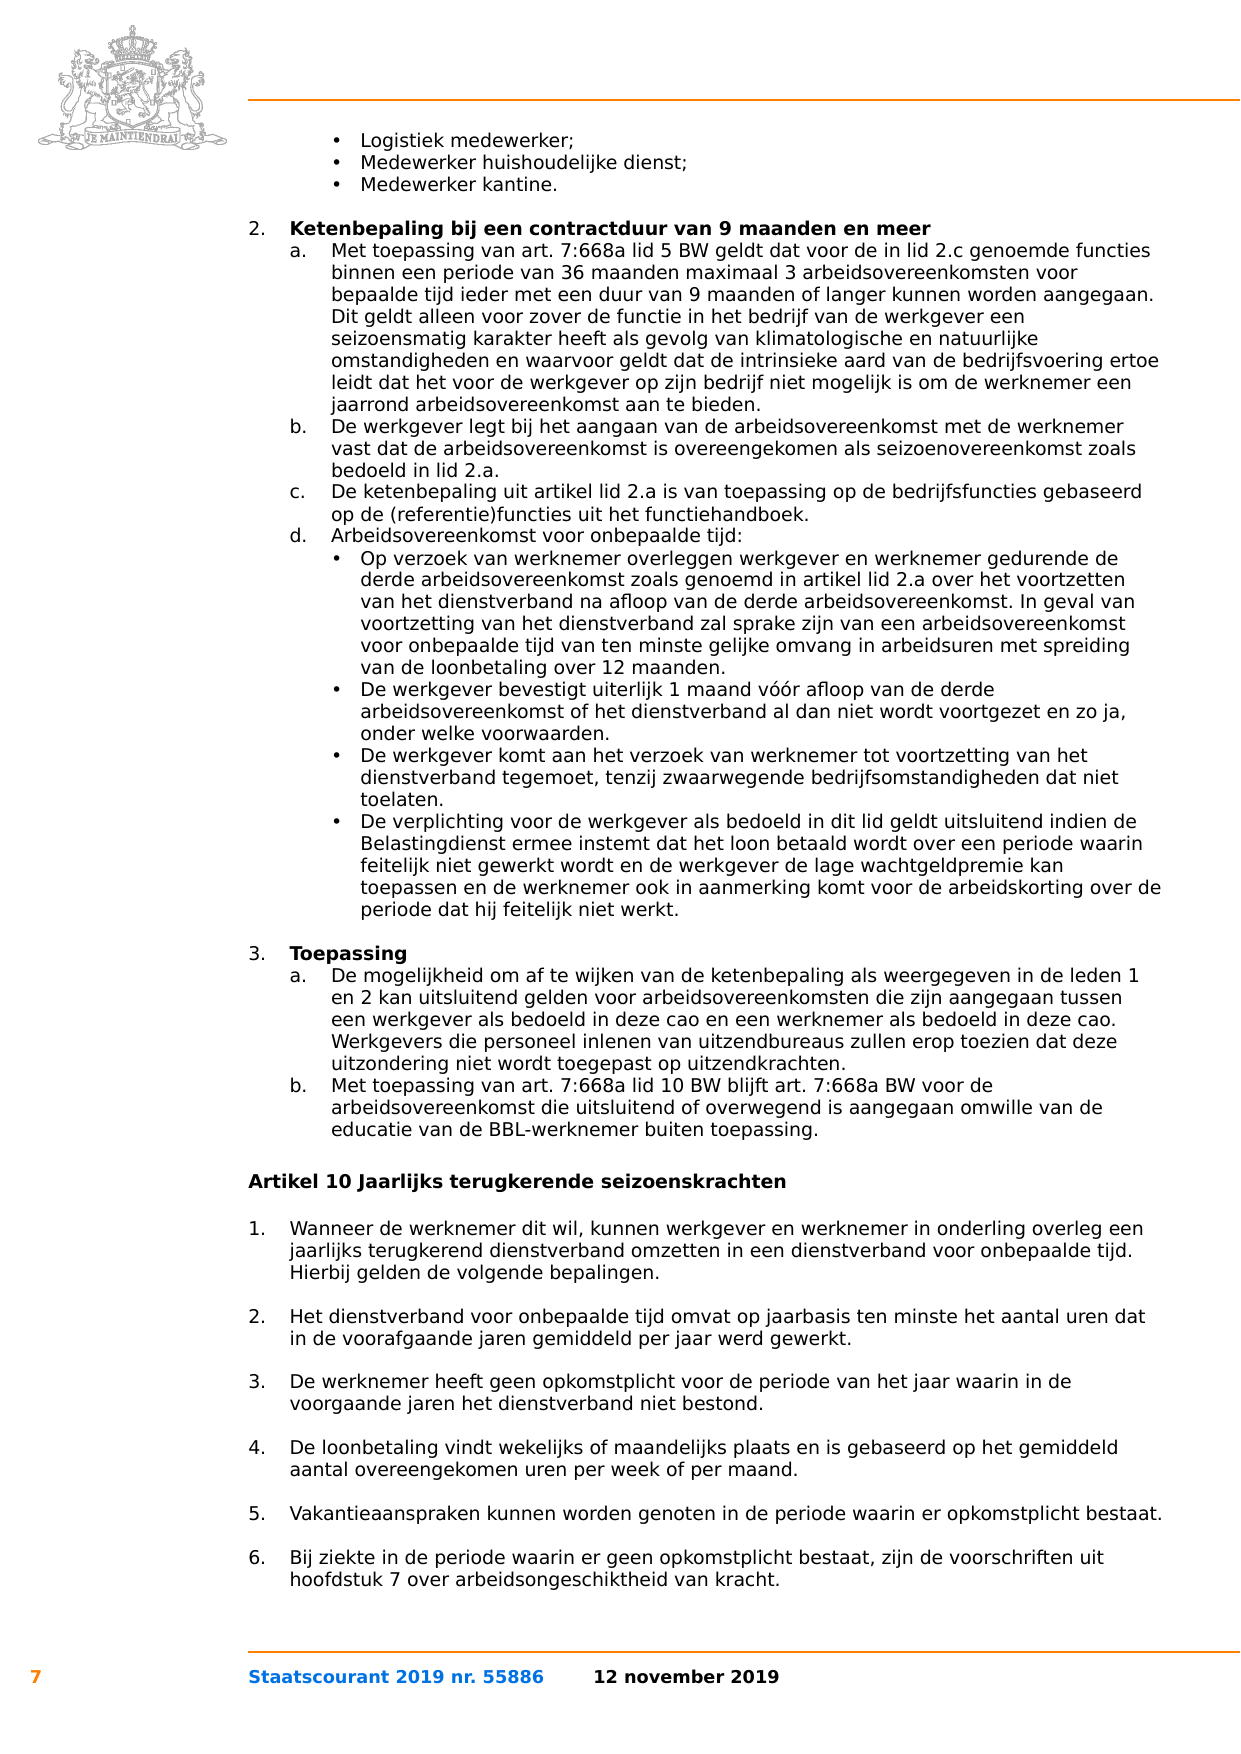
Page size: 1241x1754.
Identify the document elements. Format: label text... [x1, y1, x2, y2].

text • Logistiek medewerker; [331, 130, 1163, 152]
text 3. Toepassing [248, 943, 1163, 965]
text c. De ketenbepaling uit artikel lid 2.a is van toepassing op de bedrijfsfuncties gebaseerd op de (referentie)functies uit het functiehandboek. [289, 481, 1163, 525]
text • De werkgever bevestigt uiterlijk 1 maand vóór afloop van de derde arbeidsovereenkomst of het dienstverband al dan niet wordt voortgezet en zo ja, onder welke voorwaarden. [331, 679, 1163, 745]
text • Medewerker kantine. [331, 174, 1163, 196]
text 2. Het dienstverband voor onbepaalde tijd omvat op jaarbasis ten minste het aantal uren dat in de voorafgaande jaren gemiddeld per jaar werd gewerkt. [248, 1306, 1163, 1349]
text 3. De werknemer heeft geen opkomstplicht voor de periode van het jaar waarin in de voorgaande jaren het dienstverband niet bestond. [248, 1371, 1163, 1415]
text • De werkgever komt aan het verzoek van werknemer tot voortzetting van het dienstverband tegemoet, tenzij zwaarwegende bedrijfsomstandigheden dat niet toelaten. [331, 745, 1163, 811]
text d. Arbeidsovereenkomst voor onbepaalde tijd: [289, 525, 1163, 547]
text • Op verzoek van werknemer overleggen werkgever en werknemer gedurende de derde arbeidsovereenkomst zoals genoemd in artikel lid 2.a over het voortzetten van het dienstverband na afloop van de derde arbeidsovereenkomst. In geval van voortzetting van het dienstverband zal sprake zijn van een arbeidsovereenkomst voor onbepaalde tijd van ten minste gelijke omvang in arbeidsuren met spreiding van de loonbetaling over 12 maanden. [331, 547, 1163, 679]
picture [38, 25, 227, 150]
text b. De werkgever legt bij het aangaan van de arbeidsovereenkomst met de werknemer vast dat de arbeidsovereenkomst is overeengekomen als seizoenovereenkomst zoals bedoeld in lid 2.a. [289, 416, 1163, 481]
subtitle Artikel 10 Jaarlijks terugkerende seizoenskrachten [248, 1171, 1163, 1193]
text 4. De loonbetaling vindt wekelijks of maandelijks plaats en is gebaseerd op het gemiddeld aantal overeengekomen uren per week of per maand. [248, 1437, 1163, 1481]
text • De verplichting voor de werkgever als bedoeld in dit lid geldt uitsluitend indien de Belastingdienst ermee instemt dat het loon betaald wordt over een periode waarin feitelijk niet gewerkt wordt en de werkgever de lage wachtgeldpremie kan toepassen en de werknemer ook in aanmerking komt voor de arbeidskorting over de periode dat hij feitelijk niet werkt. [331, 811, 1163, 921]
text 5. Vakantieaanspraken kunnen worden genoten in de periode waarin er opkomstplicht bestaat. [248, 1503, 1163, 1525]
text • Medewerker huishoudelijke dienst; [331, 152, 1163, 174]
text 1. Wanneer de werknemer dit wil, kunnen werkgever en werknemer in onderling overleg een jaarlijks terugkerend dienstverband omzetten in een dienstverband voor onbepaalde tijd. Hierbij gelden de volgende bepalingen. [248, 1218, 1163, 1284]
text a. De mogelijkheid om af te wijken van de ketenbepaling als weergegeven in de leden 1 en 2 kan uitsluitend gelden voor arbeidsovereenkomsten die zijn aangegaan tussen een werkgever als bedoeld in deze cao en een werknemer als bedoeld in deze cao. Werkgevers die personeel inlenen van uitzendbureaus zullen erop toezien dat deze uitzondering niet wordt toegepast op uitzendkrachten. [289, 965, 1163, 1075]
text a. Met toepassing van art. 7:668a lid 5 BW geldt dat voor de in lid 2.c genoemde functies binnen een periode van 36 maanden maximaal 3 arbeidsovereenkomsten voor bepaalde tijd ieder met een duur van 9 maanden of langer kunnen worden aangegaan. Dit geldt alleen voor zover de functie in het bedrijf van de werkgever een seizoensmatig karakter heeft als gevolg van klimatologische en natuurlijke omstandigheden en waarvoor geldt dat de intrinsieke aard van de bedrijfsvoering ertoe leidt dat het voor de werkgever op zijn bedrijf niet mogelijk is om de werknemer een jaarrond arbeidsovereenkomst aan te bieden. [289, 240, 1163, 416]
text 2. Ketenbepaling bij een contractduur van 9 maanden en meer [248, 218, 1163, 240]
text 6. Bij ziekte in de periode waarin er geen opkomstplicht bestaat, zijn de voorschriften uit hoofdstuk 7 over arbeidsongeschiktheid van kracht. [248, 1547, 1163, 1591]
text b. Met toepassing van art. 7:668a lid 10 BW blijft art. 7:668a BW voor de arbeidsovereenkomst die uitsluitend of overwegend is aangegaan omwille van de educatie van de BBL-werknemer buiten toepassing. [289, 1075, 1163, 1141]
